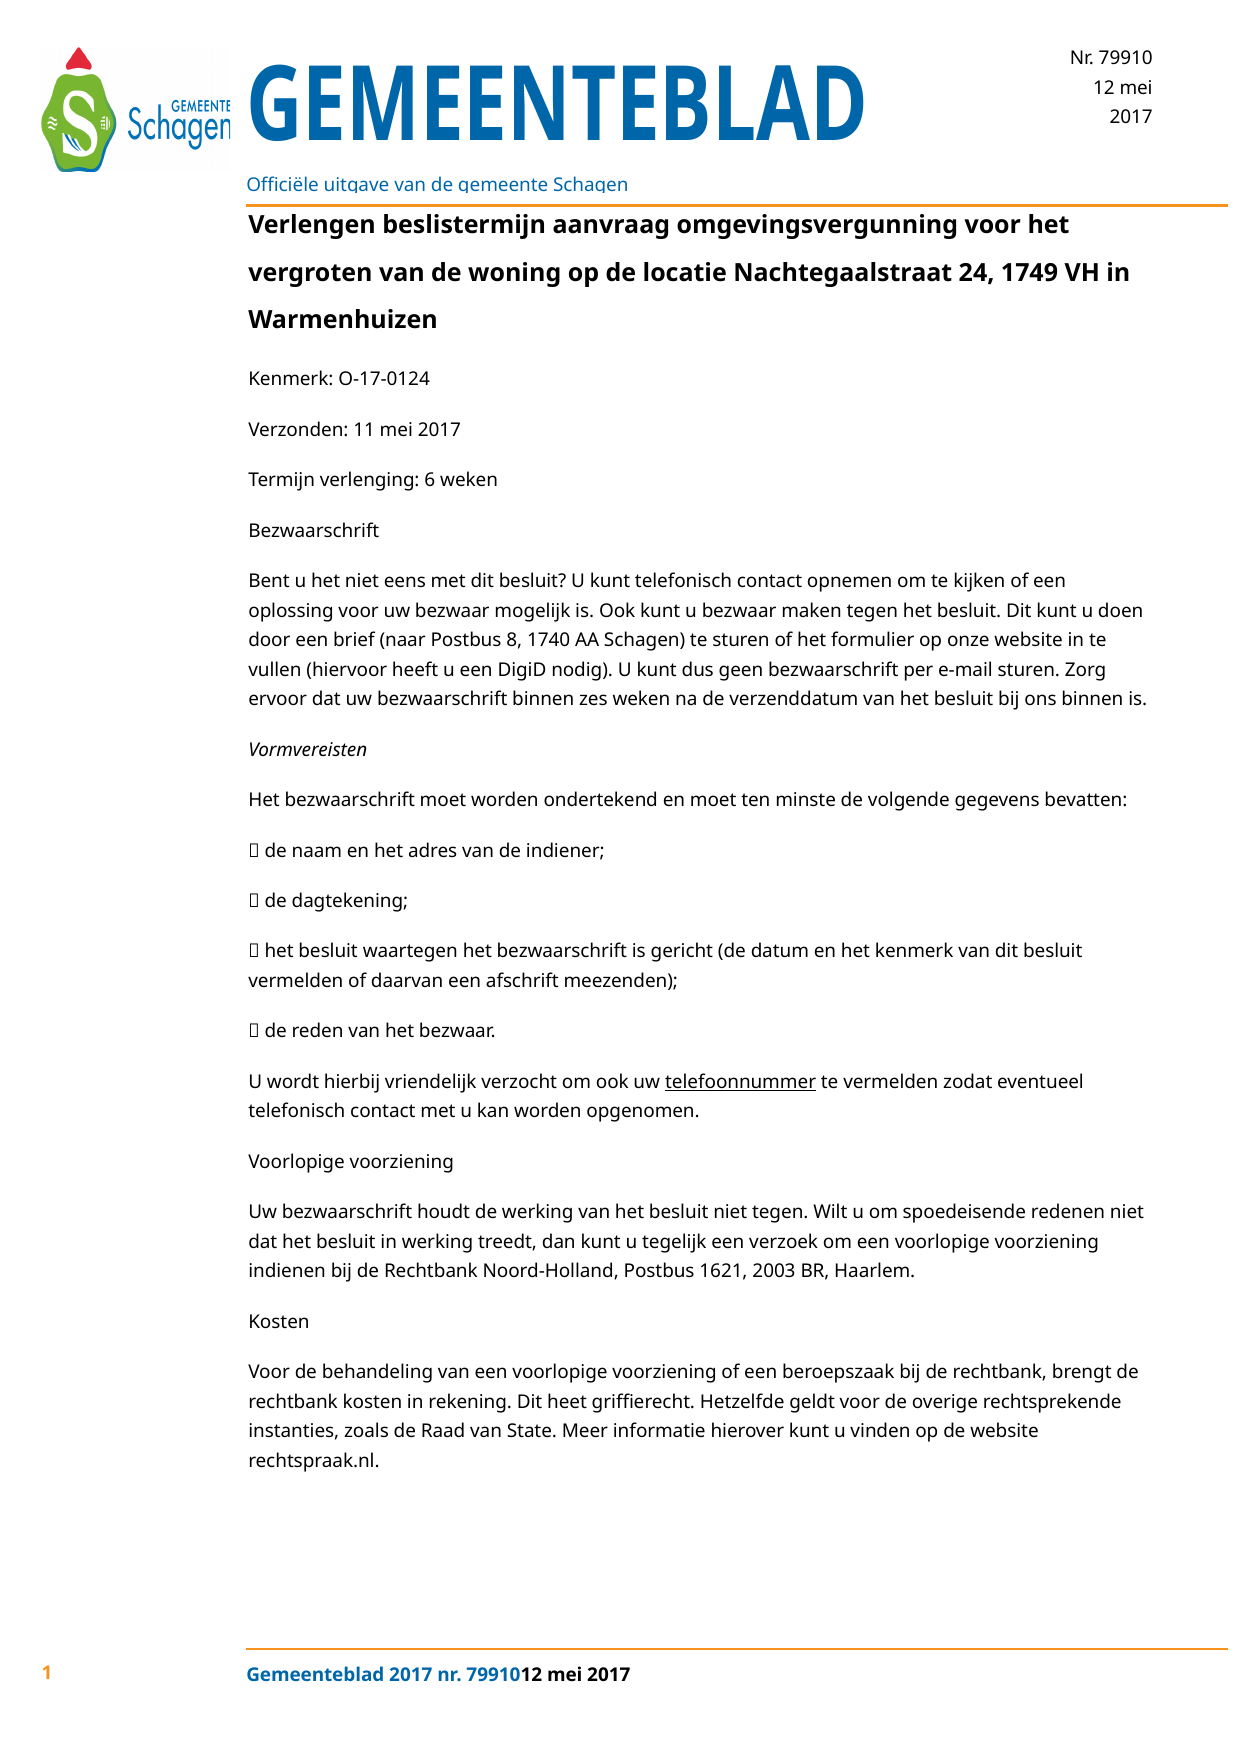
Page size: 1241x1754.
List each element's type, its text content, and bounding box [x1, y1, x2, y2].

text Voor de behandeling van een voorlopige voorziening of een beroepszaak bij de rechtbank, brengt de rechtbank kosten in rekening. Dit heet griffierecht. Hetzelfde geldt voor de overige rechtsprekende instanties, zoals de Raad van State. Meer informatie hierover kunt u vinden op de website rechtspraak.nl. [248, 1358, 1152, 1473]
text  de dagtekening; [248, 887, 1152, 913]
text  het besluit waartegen het bezwaarschrift is gericht (de datum en het kenmerk van dit besluit vermelden of daarvan een afschrift meezenden); [248, 938, 1152, 993]
text Het bezwaarschrift moet worden ondertekend en moet ten minste de volgende gegevens bevatten: [248, 786, 1152, 812]
text  de reden van het bezwaar. [248, 1018, 1152, 1043]
text Kenmerk: O-17-0124 [248, 366, 1152, 391]
text Bezwaarschrift [248, 517, 1152, 542]
text Termijn verlenging: 6 weken [248, 466, 1152, 492]
text  de naam en het adres van de indiener; [248, 837, 1152, 862]
picture [41, 47, 231, 172]
text Vormvereisten [248, 736, 1152, 762]
text Voorlopige voorziening [248, 1148, 1152, 1174]
text Verzonden: 11 mei 2017 [248, 416, 1152, 442]
text U wordt hierbij vriendelijk verzocht om ook uw telefoonnummer te vermelden zodat eventueel telefonisch contact met u kan worden opgenomen. [248, 1068, 1152, 1123]
text Kosten [248, 1308, 1152, 1334]
text Bent u het niet eens met dit besluit? U kunt telefonisch contact opnemen om te kijken of een oplossing voor uw bezwaar mogelijk is. Ook kunt u bezwaar maken tegen het besluit. Dit kunt u doen door een brief (naar Postbus 8, 1740 AA Schagen) te sturen of het formulier op onze website in te vullen (hiervoor heeft u een DigiD nodig). U kunt dus geen bezwaarschrift per e-mail sturen. Zorg ervoor dat uw bezwaarschrift binnen zes weken na de verzenddatum van het besluit bij ons binnen is. [248, 567, 1152, 711]
text Verlengen beslistermijn aanvraag omgevingsvergunning voor het vergroten van de woning op de locatie Nachtegaalstraat 24, 1749 VH in Warmenhuizen [248, 207, 1152, 336]
text Uw bezwaarschrift houdt de werking van het besluit niet tegen. Wilt u om spoedeisende redenen niet dat het besluit in werking treedt, dan kunt u tegelijk een verzoek om een voorlopige voorziening indienen bij de Rechtbank Noord-Holland, Postbus 1621, 2003 BR, Haarlem. [248, 1198, 1152, 1283]
